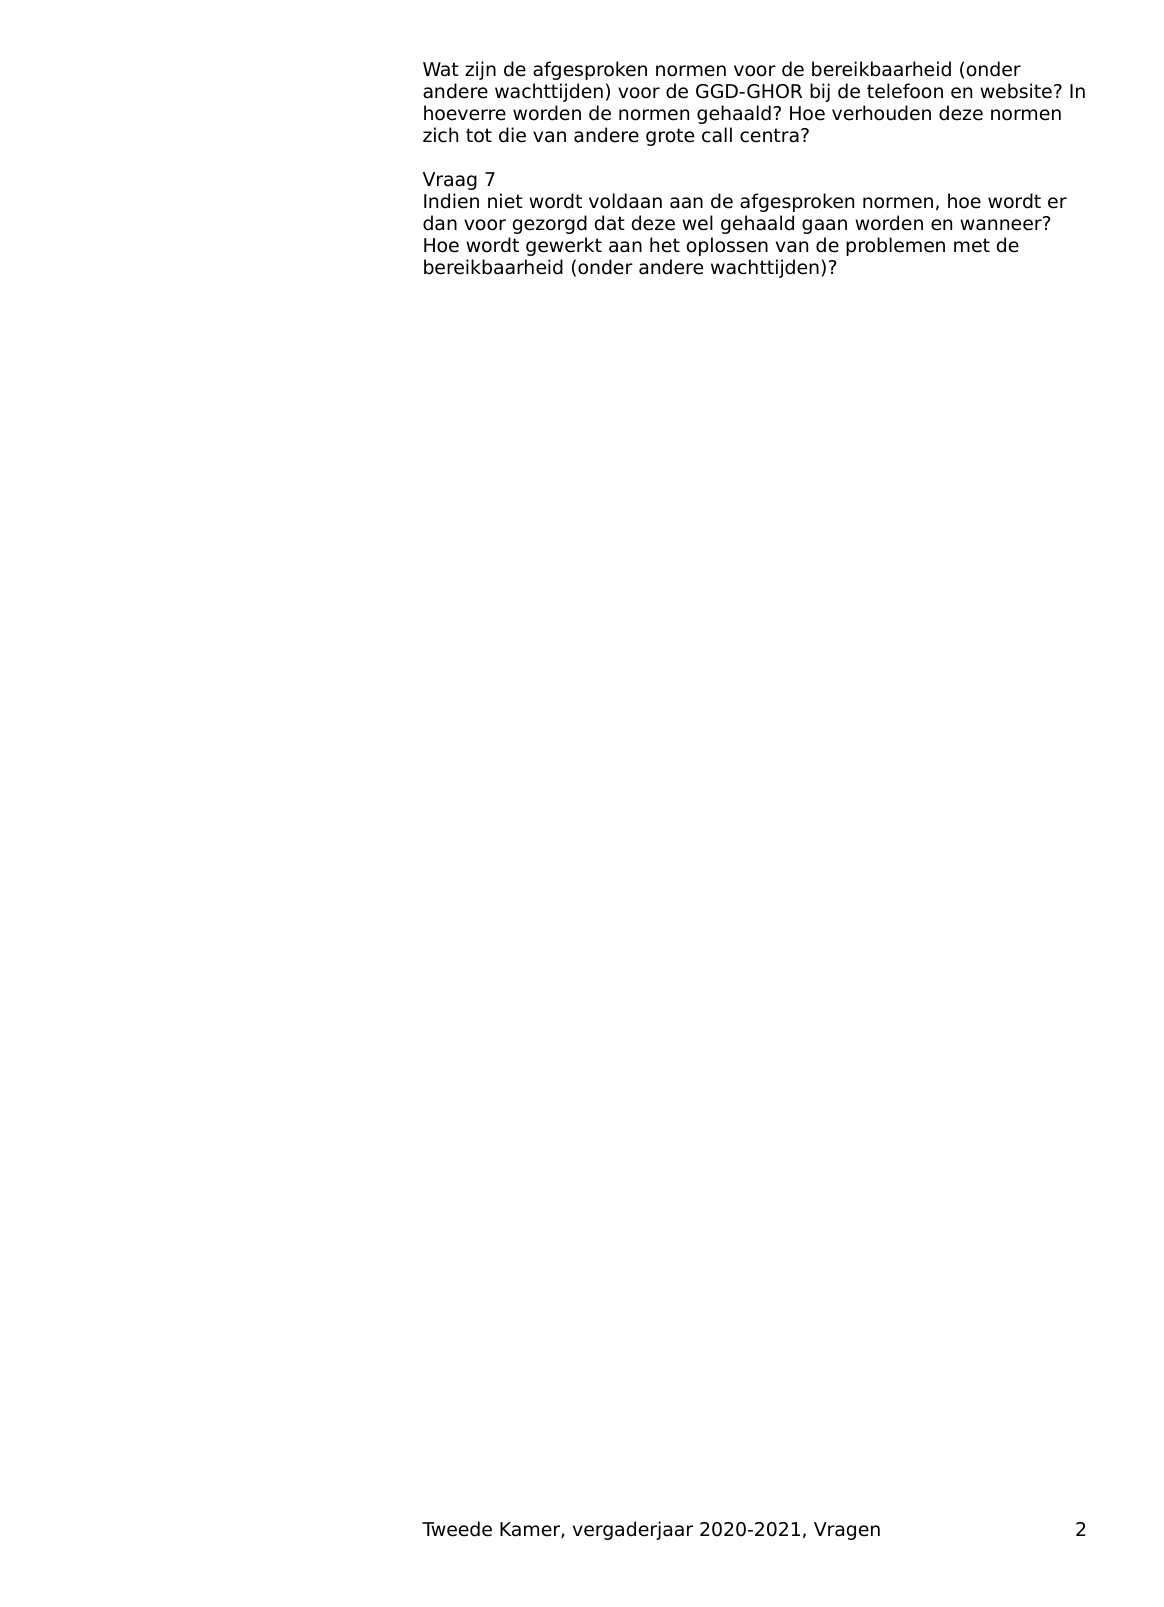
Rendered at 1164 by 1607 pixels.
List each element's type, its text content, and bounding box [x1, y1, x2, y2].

text Indien niet wordt voldaan aan de afgesproken normen, hoe wordt er dan voor gezorgd dat deze wel gehaald gaan worden en wanneer? Hoe wordt gewerkt aan het oplossen van de problemen met de bereikbaarheid (onder andere wachttijden)? [422, 191, 1087, 279]
text Vraag 7 [422, 169, 1087, 191]
text Wat zijn de afgesproken normen voor de bereikbaarheid (onder andere wachttijden) voor de GGD-GHOR bij de telefoon en website? In hoeverre worden de normen gehaald? Hoe verhouden deze normen zich tot die van andere grote call centra? [422, 59, 1087, 147]
